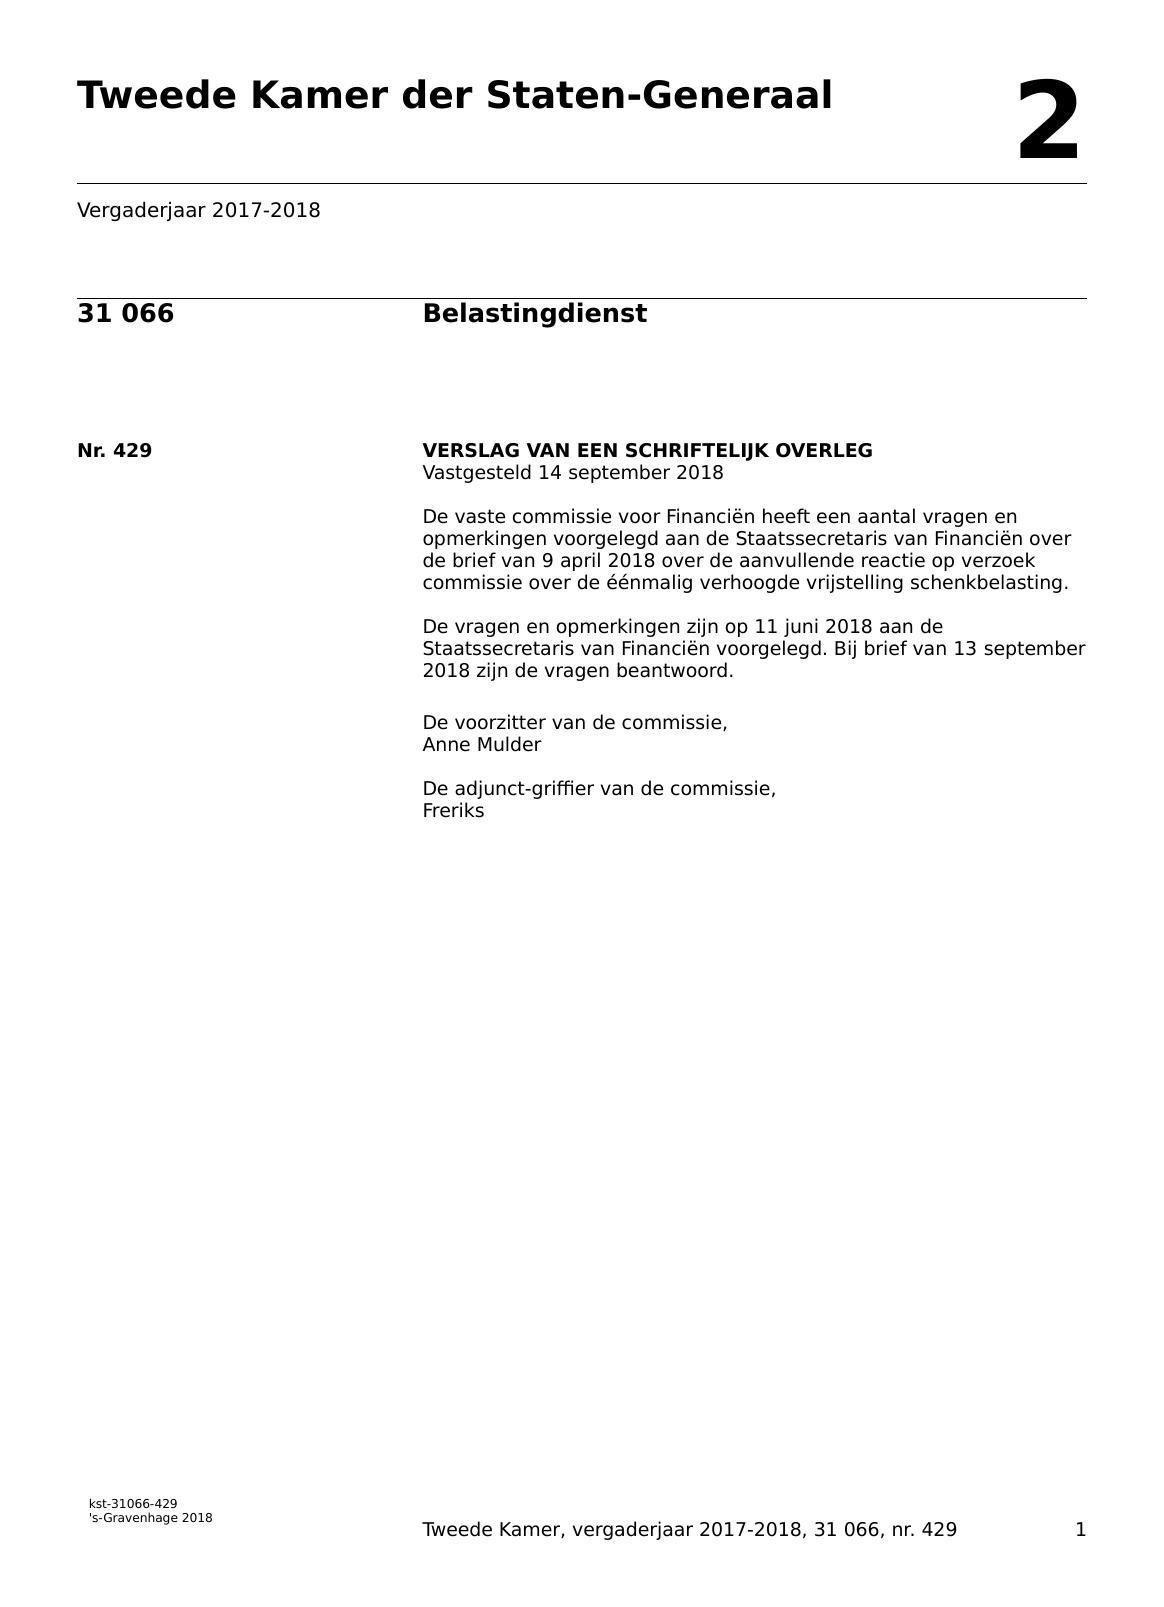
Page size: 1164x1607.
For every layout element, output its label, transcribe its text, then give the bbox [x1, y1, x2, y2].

text De vragen en opmerkingen zijn op 11 juni 2018 aan de Staatssecretaris van Financiën voorgelegd. Bij brief van 13 september 2018 zijn de vragen beantwoord. [422, 616, 1087, 682]
text Vastgesteld 14 september 2018 [422, 462, 1087, 484]
text 's-Gravenhage 2018 [88, 1511, 323, 1525]
text kst-31066-429 [88, 1497, 323, 1511]
subtitle 31 066 Belastingdienst [77, 299, 1087, 329]
subtitle Nr. 429 VERSLAG VAN EEN SCHRIFTELIJK OVERLEG [77, 440, 1087, 462]
table_header 2 [886, 59, 1087, 183]
text De vaste commissie voor Financiën heeft een aantal vragen en opmerkingen voorgelegd aan de Staatssecretaris van Financiën over de brief van 9 april 2018 over de aanvullende reactie op verzoek commissie over de éénmalig verhoogde vrijstelling schenkbelasting. [422, 506, 1087, 594]
text De adjunct-griffier van de commissie, Freriks [422, 778, 1087, 822]
text De voorzitter van de commissie, Anne Mulder [422, 712, 1087, 756]
table_cell Vergaderjaar 2017-2018 [77, 184, 1087, 298]
table_header Tweede Kamer der Staten-Generaal [77, 59, 886, 183]
